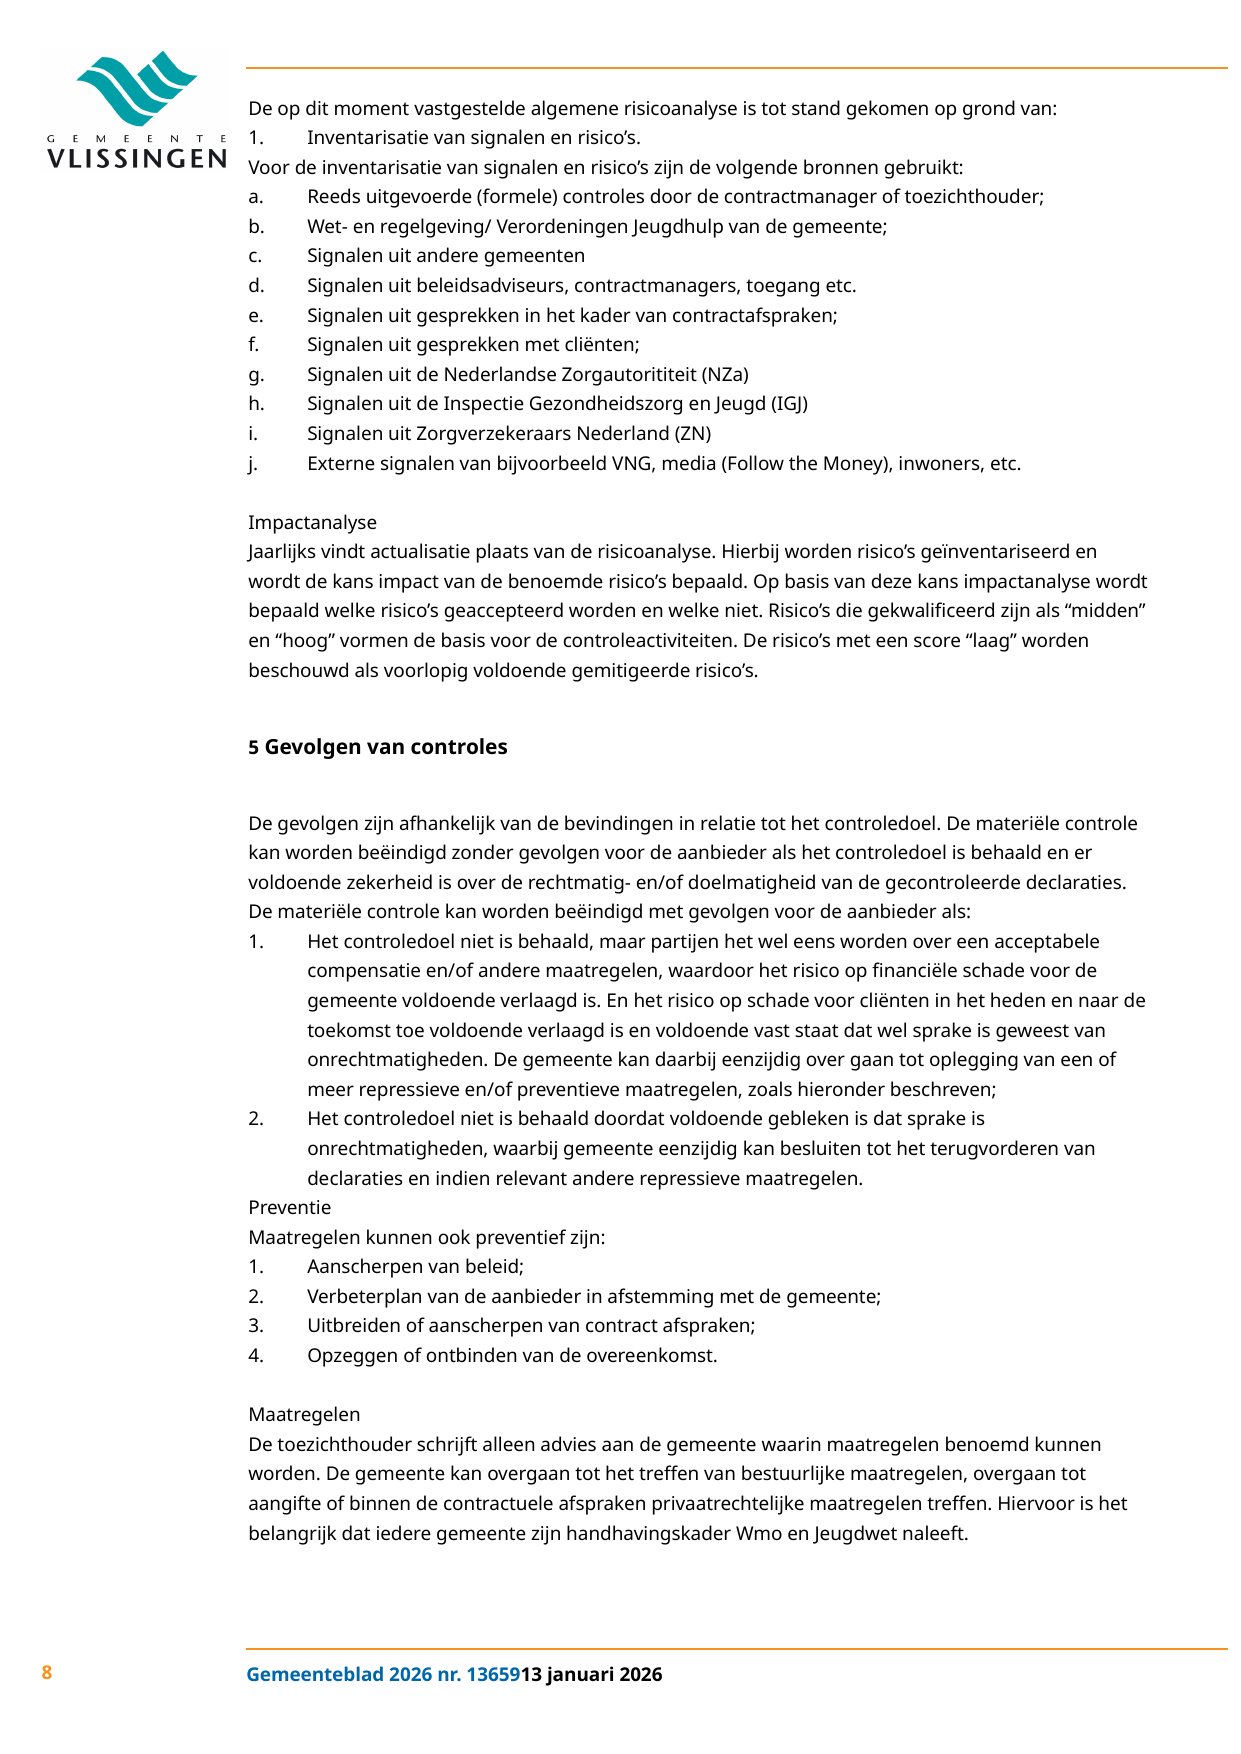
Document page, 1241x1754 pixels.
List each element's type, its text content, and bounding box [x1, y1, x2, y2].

text Jaarlijks vindt actualisatie plaats van de risicoanalyse. Hierbij worden risico’s geïnventariseerd en wordt de kans impact van de benoemde risico’s bepaald. Op basis van deze kans impactanalyse wordt bepaald welke risico’s geaccepteerd worden en welke niet. Risico’s die gekwalificeerd zijn als “midden” en “hoog” vormen de basis voor de controleactiviteiten. De risico’s met een score “laag” worden beschouwd als voorlopig voldoende gemitigeerde risico’s. [248, 538, 1152, 683]
list Signalen uit beleidsadviseurs, contractmanagers, toegang etc. [248, 272, 1152, 298]
list Inventarisatie van signalen en risico’s. [248, 124, 1152, 150]
list Signalen uit Zorgverzekeraars Nederland (ZN) [248, 420, 1152, 446]
list Signalen uit de Inspectie Gezondheidszorg en Jeugd (IGJ) [248, 391, 1152, 416]
text De toezichthouder schrijft alleen advies aan de gemeente waarin maatregelen benoemd kunnen worden. De gemeente kan overgaan tot het treffen van bestuurlijke maatregelen, overgaan tot aangifte of binnen de contractuele afspraken privaatrechtelijke maatregelen treffen. Hiervoor is het belangrijk dat iedere gemeente zijn handhavingskader Wmo en Jeugdwet naleeft. [248, 1431, 1152, 1546]
text Maatregelen [248, 1401, 1152, 1427]
list Verbeterplan van de aanbieder in afstemming met de gemeente; [248, 1283, 1152, 1309]
text Maatregelen kunnen ook preventief zijn: [248, 1224, 1152, 1250]
text De materiële controle kan worden beëindigd met gevolgen voor de aanbieder als: [248, 898, 1152, 924]
text De op dit moment vastgestelde algemene risicoanalyse is tot stand gekomen op grond van: [248, 95, 1152, 121]
list Aanscherpen van beleid; [248, 1253, 1152, 1279]
list Het controledoel niet is behaald, maar partijen het wel eens worden over een acceptabele compensatie en/of andere maatregelen, waardoor het risico op financiële schade voor de gemeente voldoende verlaagd is. En het risico op schade voor cliënten in het heden en naar de toekomst toe voldoende verlaagd is en voldoende vast staat dat wel sprake is geweest van onrechtmatigheden. De gemeente kan daarbij eenzijdig over gaan tot oplegging van een of meer repressieve en/of preventieve maatregelen, zoals hieronder beschreven; [248, 928, 1152, 1102]
list Uitbreiden of aanscherpen van contract afspraken; [248, 1313, 1152, 1338]
text Voor de inventarisatie van signalen en risico’s zijn de volgende bronnen gebruikt: [248, 154, 1152, 180]
text Preventie [248, 1194, 1152, 1220]
text Impactanalyse [248, 509, 1152, 535]
list Wet- en regelgeving/ Verordeningen Jeugdhulp van de gemeente; [248, 213, 1152, 239]
list Signalen uit andere gemeenten [248, 243, 1152, 268]
list Het controledoel niet is behaald doordat voldoende gebleken is dat sprake is onrechtmatigheden, waarbij gemeente eenzijdig kan besluiten tot het terugvorderen van declaraties en indien relevant andere repressieve maatregelen. [248, 1106, 1152, 1191]
text 5 Gevolgen van controles [248, 732, 1152, 761]
picture [41, 47, 231, 172]
list Signalen uit gesprekken met cliënten; [248, 331, 1152, 357]
list Reeds uitgevoerde (formele) controles door de contractmanager of toezichthouder; [248, 183, 1152, 209]
list Externe signalen van bijvoorbeeld VNG, media (Follow the Money), inwoners, etc. [248, 450, 1152, 476]
list Signalen uit gesprekken in het kader van contractafspraken; [248, 302, 1152, 328]
text De gevolgen zijn afhankelijk van de bevindingen in relatie tot het controledoel. De materiële controle kan worden beëindigd zonder gevolgen voor de aanbieder als het controledoel is behaald en er voldoende zekerheid is over de rechtmatig- en/of doelmatigheid van de gecontroleerde declaraties. [248, 810, 1152, 895]
list Opzeggen of ontbinden van de overeenkomst. [248, 1342, 1152, 1368]
list Signalen uit de Nederlandse Zorgautorititeit (NZa) [248, 361, 1152, 387]
